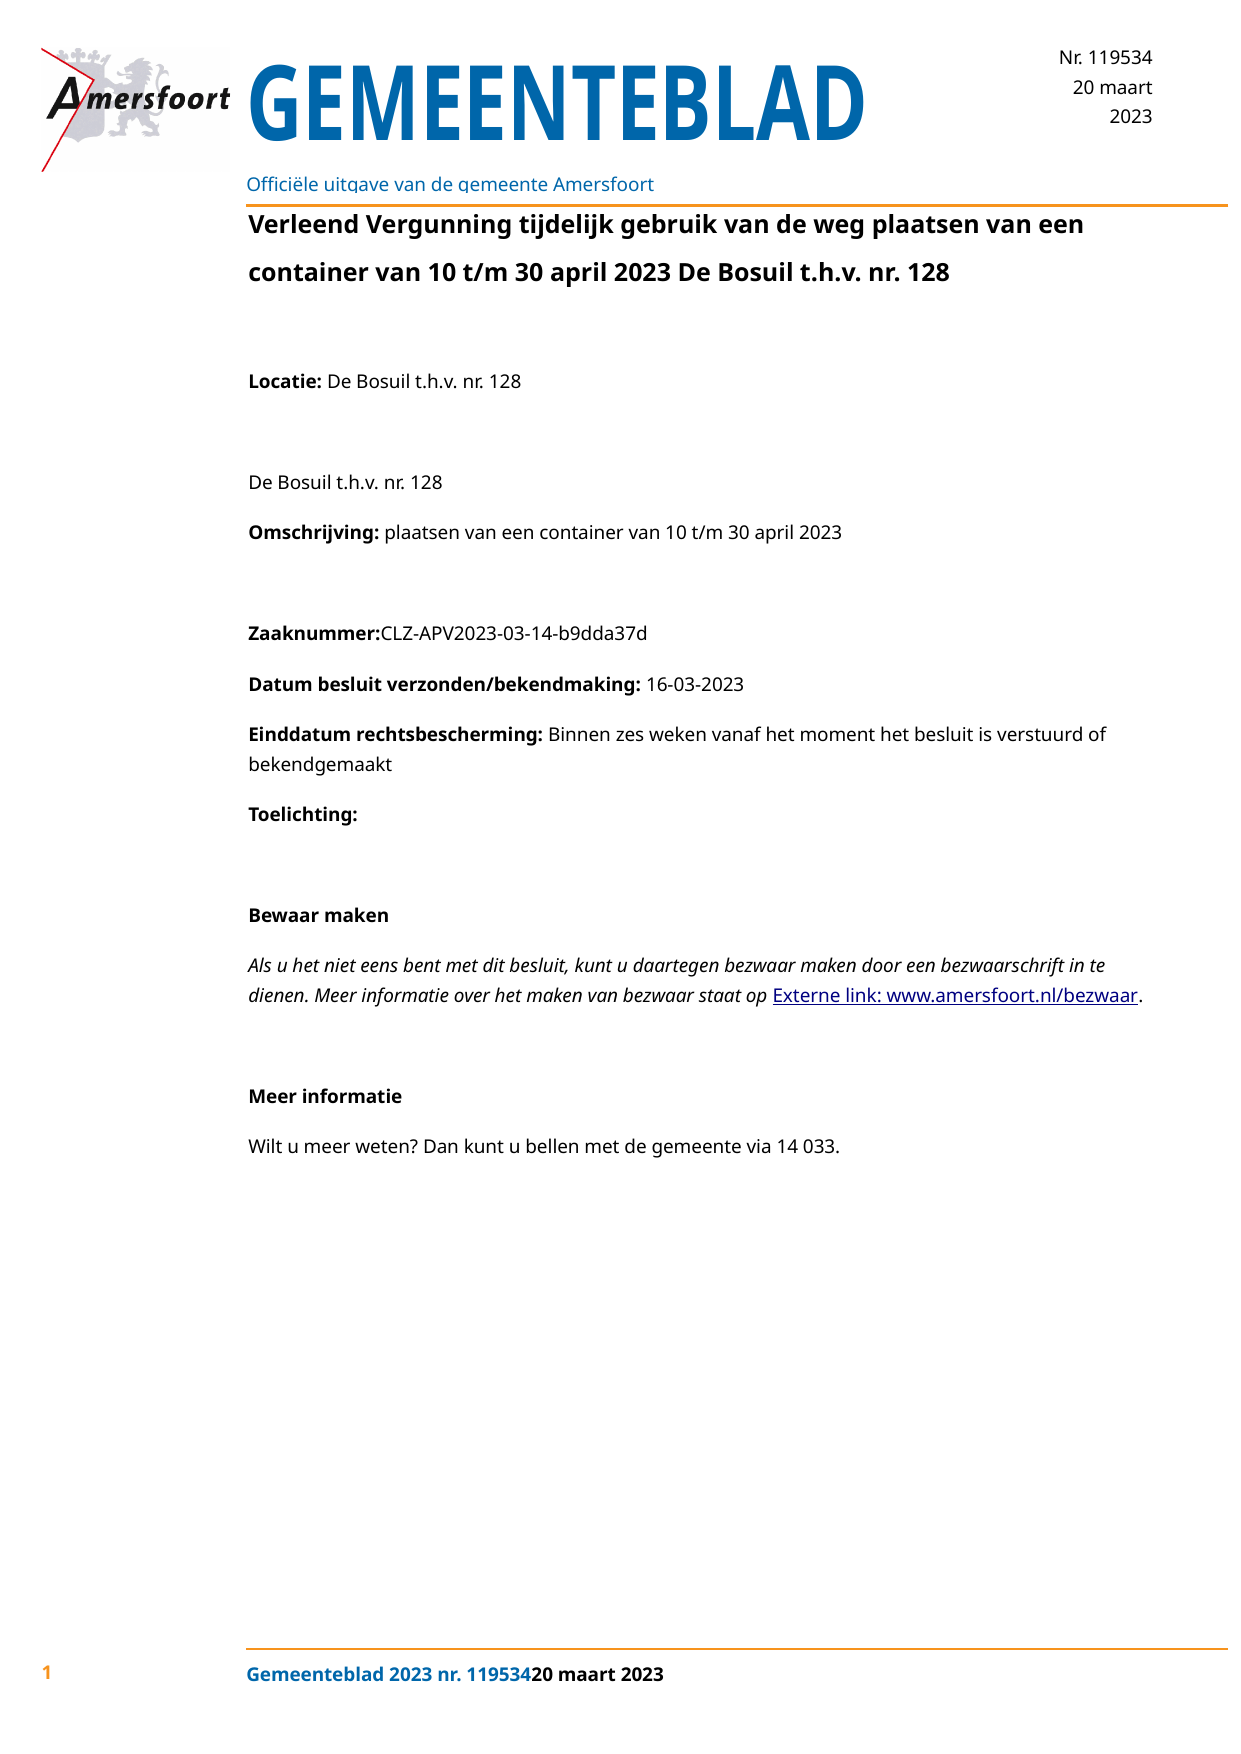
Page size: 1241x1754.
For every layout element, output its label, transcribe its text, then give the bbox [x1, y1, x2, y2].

text Bewaar maken [248, 902, 1152, 928]
text Wilt u meer weten? Dan kunt u bellen met de gemeente via 14 033. [248, 1133, 1152, 1159]
text Locatie: De Bosuil t.h.v. nr. 128 [248, 368, 1152, 394]
text Datum besluit verzonden/bekendmaking: 16-03-2023 [248, 671, 1152, 697]
text Zaaknummer:CLZ-APV2023-03-14-b9dda37d [248, 620, 1152, 646]
text Toelichting: [248, 801, 1152, 827]
text Verleend Vergunning tijdelijk gebruik van de weg plaatsen van een container van 10 t/m 30 april 2023 De Bosuil t.h.v. nr. 128 [248, 207, 1152, 288]
text Einddatum rechtsbescherming: Binnen zes weken vanaf het moment het besluit is verstuurd of bekendgemaakt [248, 721, 1152, 777]
text Als u het niet eens bent met dit besluit, kunt u daartegen bezwaar maken door een bezwaarschrift in te dienen. Meer informatie over het maken van bezwaar staat op Externe link: www.amersfoort.nl/bezwaar. [248, 952, 1152, 1008]
text Meer informatie [248, 1083, 1152, 1109]
picture [41, 47, 231, 172]
text De Bosuil t.h.v. nr. 128 [248, 469, 1152, 495]
text Omschrijving: plaatsen van een container van 10 t/m 30 april 2023 [248, 519, 1152, 545]
